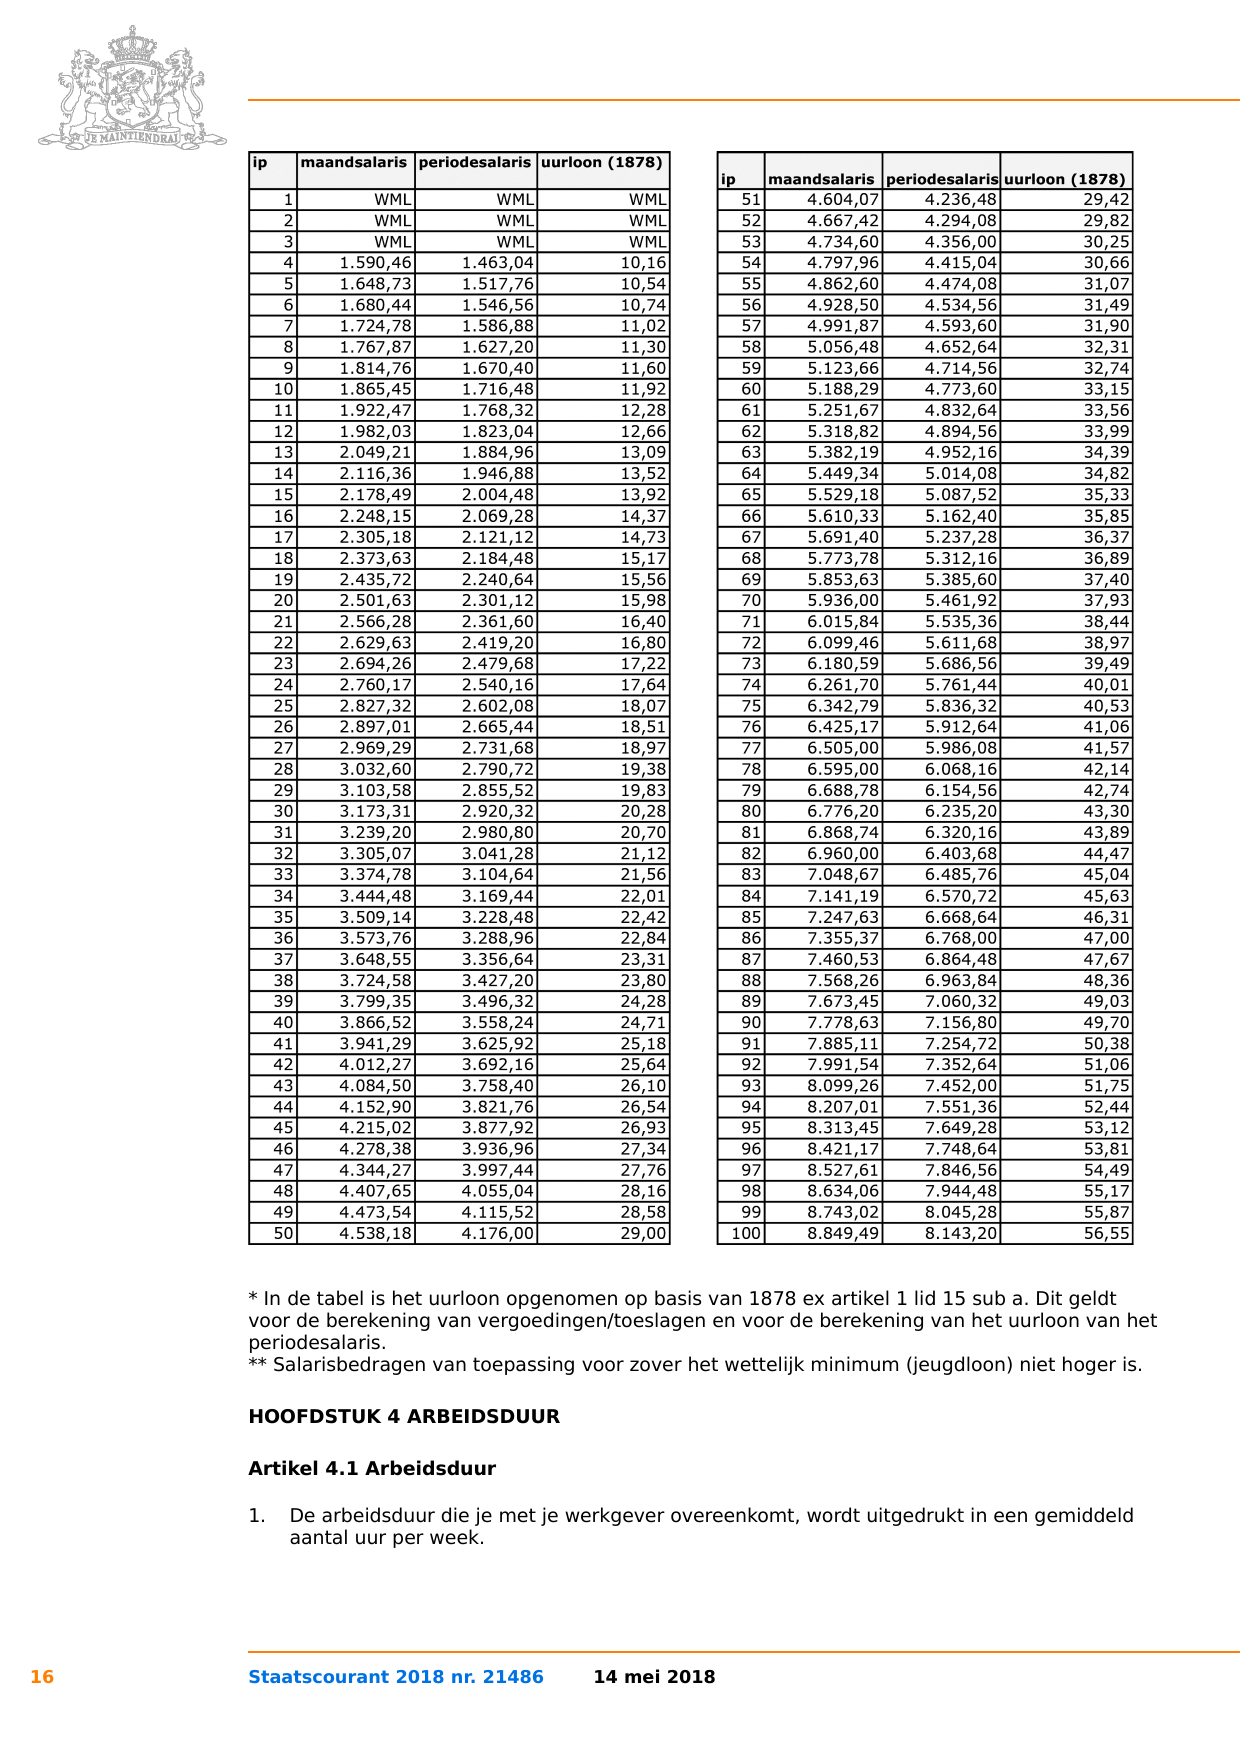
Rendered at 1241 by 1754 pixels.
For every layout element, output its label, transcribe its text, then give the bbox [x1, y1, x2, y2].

text * In de tabel is het uurloon opgenomen op basis van 1878 ex artikel 1 lid 15 sub a. Dit geldt voor de berekening van vergoedingen/toeslagen en voor de berekening van het uurloon van het periodesalaris. [248, 1288, 1163, 1354]
subtitle Artikel 4.1 Arbeidsduur [248, 1458, 1163, 1480]
subtitle HOOFDSTUK 4 ARBEIDSDUUR [248, 1406, 1163, 1428]
picture [248, 151, 1134, 1245]
text 1. De arbeidsduur die je met je werkgever overeenkomt, wordt uitgedrukt in een gemiddeld aantal uur per week. [248, 1505, 1163, 1549]
picture [38, 25, 227, 150]
text ** Salarisbedragen van toepassing voor zover het wettelijk minimum (jeugdloon) niet hoger is. [248, 1354, 1163, 1376]
